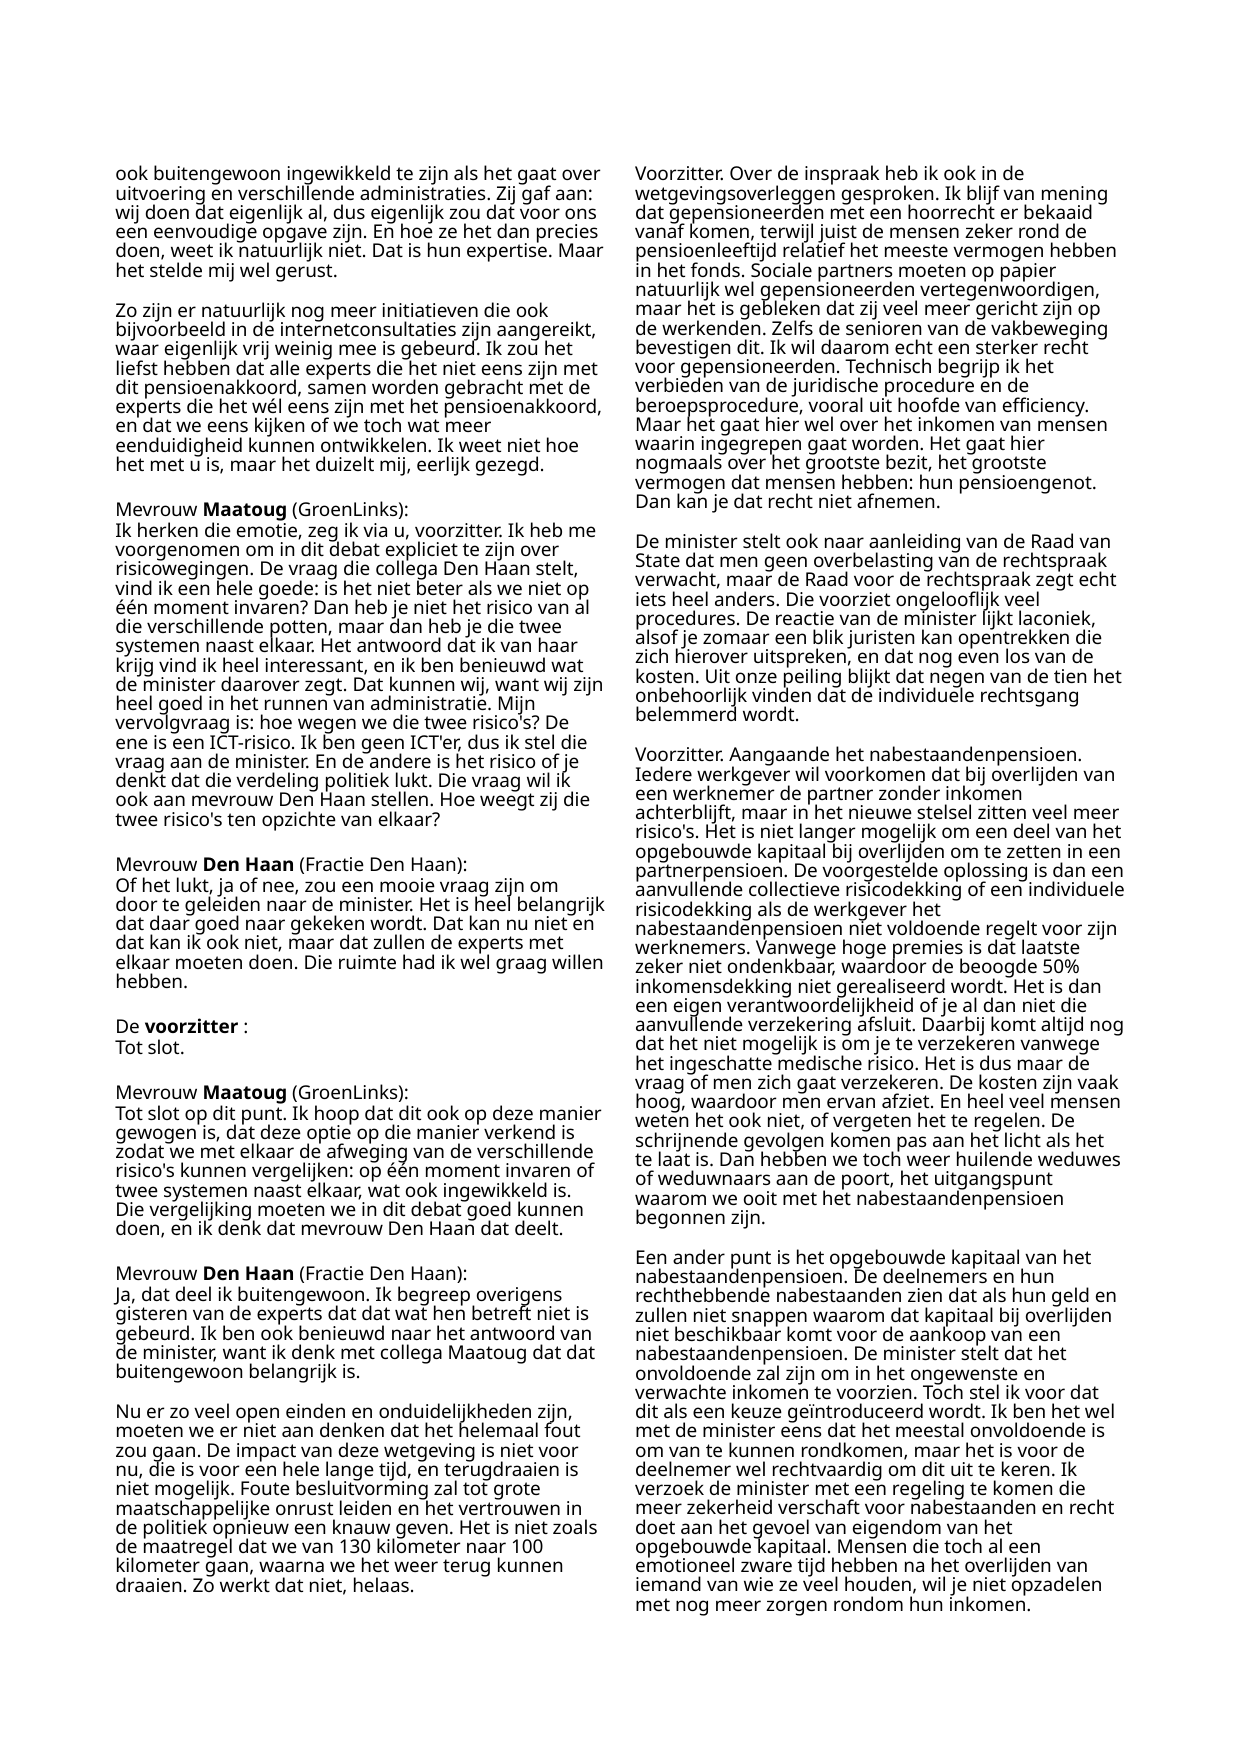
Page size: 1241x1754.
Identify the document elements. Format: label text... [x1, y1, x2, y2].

text Mevrouw Den Haan (Fractie Den Haan): [115, 851, 605, 877]
text Voorzitter. Over de inspraak heb ik ook in de wetgevingsoverleggen gesproken. Ik blijf van mening dat gepensioneerden met een hoorrecht er bekaaid vanaf komen, terwijl juist de mensen zeker rond de pensioenleeftijd relatief het meeste vermogen hebben in het fonds. Sociale partners moeten op papier natuurlijk wel gepensioneerden vertegenwoordigen, maar het is gebleken dat zij veel meer gericht zijn op de werkenden. Zelfs de senioren van de vakbeweging bevestigen dit. Ik wil daarom echt een sterker recht voor gepensioneerden. Technisch begrijp ik het verbieden van de juridische procedure en de beroepsprocedure, vooral uit hoofde van efficiency. Maar het gaat hier wel over het inkomen van mensen waarin ingegrepen gaat worden. Het gaat hier nogmaals over het grootste bezit, het grootste vermogen dat mensen hebben: hun pensioengenot. Dan kan je dat recht niet afnemen. [635, 165, 1125, 512]
text Tot slot op dit punt. Ik hoop dat dit ook op deze manier gewogen is, dat deze optie op die manier verkend is zodat we met elkaar de afweging van de verschillende risico's kunnen vergelijken: op één moment invaren of twee systemen naast elkaar, wat ook ingewikkeld is. Die vergelijking moeten we in dit debat goed kunnen doen, en ik denk dat mevrouw Den Haan dat deelt. [115, 1104, 605, 1239]
text Zo zijn er natuurlijk nog meer initiatieven die ook bijvoorbeeld in de internetconsultaties zijn aangereikt, waar eigenlijk vrij weinig mee is gebeurd. Ik zou het liefst hebben dat alle experts die het niet eens zijn met dit pensioenakkoord, samen worden gebracht met de experts die het wél eens zijn met het pensioenakkoord, en dat we eens kijken of we toch wat meer eenduidigheid kunnen ontwikkelen. Ik weet niet hoe het met u is, maar het duizelt mij, eerlijk gezegd. [115, 302, 605, 475]
text Ja, dat deel ik buitengewoon. Ik begreep overigens gisteren van de experts dat dat wat hen betreft niet is gebeurd. Ik ben ook benieuwd naar het antwoord van de minister, want ik denk met collega Maatoug dat dat buitengewoon belangrijk is. [115, 1286, 605, 1382]
text Mevrouw Den Haan (Fractie Den Haan): [115, 1260, 605, 1286]
text Nu er zo veel open einden en onduidelijkheden zijn, moeten we er niet aan denken dat het helemaal fout zou gaan. De impact van deze wetgeving is niet voor nu, die is voor een hele lange tijd, en terugdraaien is niet mogelijk. Foute besluitvorming zal tot grote maatschappelijke onrust leiden en het vertrouwen in de politiek opnieuw een knauw geven. Het is niet zoals de maatregel dat we van 130 kilometer naar 100 kilometer gaan, waarna we het weer terug kunnen draaien. Zo werkt dat niet, helaas. [115, 1403, 605, 1596]
text Ik herken die emotie, zeg ik via u, voorzitter. Ik heb me voorgenomen om in dit debat expliciet te zijn over risicowegingen. De vraag die collega Den Haan stelt, vind ik een hele goede: is het niet beter als we niet op één moment invaren? Dan heb je niet het risico van al die verschillende potten, maar dan heb je die twee systemen naast elkaar. Het antwoord dat ik van haar krijg vind ik heel interessant, en ik ben benieuwd wat de minister daarover zegt. Dat kunnen wij, want wij zijn heel goed in het runnen van administratie. Mijn vervolgvraag is: hoe wegen we die twee risico's? De ene is een ICT-risico. Ik ben geen ICT'er, dus ik stel die vraag aan de minister. En de andere is het risico of je denkt dat die verdeling politiek lukt. Die vraag wil ik ook aan mevrouw Den Haan stellen. Hoe weegt zij die twee risico's ten opzichte van elkaar? [115, 522, 605, 830]
text De minister stelt ook naar aanleiding van de Raad van State dat men geen overbelasting van de rechtspraak verwacht, maar de Raad voor de rechtspraak zegt echt iets heel anders. Die voorziet ongelooflijk veel procedures. De reactie van de minister lijkt laconiek, alsof je zomaar een blik juristen kan opentrekken die zich hierover uitspreken, en dat nog even los van de kosten. Uit onze peiling blijkt dat negen van de tien het onbehoorlijk vinden dat de individuele rechtsgang belemmerd wordt. [635, 533, 1125, 726]
text Mevrouw Maatoug (GroenLinks): [115, 496, 605, 522]
text ook buitengewoon ingewikkeld te zijn als het gaat over uitvoering en verschillende administraties. Zij gaf aan: wij doen dat eigenlijk al, dus eigenlijk zou dat voor ons een eenvoudige opgave zijn. En hoe ze het dan precies doen, weet ik natuurlijk niet. Dat is hun expertise. Maar het stelde mij wel gerust. [115, 165, 605, 281]
text De voorzitter : [115, 1013, 605, 1039]
text Een ander punt is het opgebouwde kapitaal van het nabestaandenpensioen. De deelnemers en hun rechthebbende nabestaanden zien dat als hun geld en zullen niet snappen waarom dat kapitaal bij overlijden niet beschikbaar komt voor de aankoop van een nabestaandenpensioen. De minister stelt dat het onvoldoende zal zijn om in het ongewenste en verwachte inkomen te voorzien. Toch stel ik voor dat dit als een keuze geïntroduceerd wordt. Ik ben het wel met de minister eens dat het meestal onvoldoende is om van te kunnen rondkomen, maar het is voor de deelnemer wel rechtvaardig om dit uit te keren. Ik verzoek de minister met een regeling te komen die meer zekerheid verschaft voor nabestaanden en recht doet aan het gevoel van eigendom van het opgebouwde kapitaal. Mensen die toch al een emotioneel zware tijd hebben na het overlijden van iemand van wie ze veel houden, wil je niet opzadelen met nog meer zorgen rondom hun inkomen. [635, 1249, 1125, 1615]
text Voorzitter. Aangaande het nabestaandenpensioen. Iedere werkgever wil voorkomen dat bij overlijden van een werknemer de partner zonder inkomen achterblijft, maar in het nieuwe stelsel zitten veel meer risico's. Het is niet langer mogelijk om een deel van het opgebouwde kapitaal bij overlijden om te zetten in een partnerpensioen. De voorgestelde oplossing is dan een aanvullende collectieve risicodekking of een individuele risicodekking als de werkgever het nabestaandenpensioen niet voldoende regelt voor zijn werknemers. Vanwege hoge premies is dat laatste zeker niet ondenkbaar, waardoor de beoogde 50% inkomensdekking niet gerealiseerd wordt. Het is dan een eigen verantwoordelijkheid of je al dan niet die aanvullende verzekering afsluit. Daarbij komt altijd nog dat het niet mogelijk is om je te verzekeren vanwege het ingeschatte medische risico. Het is dus maar de vraag of men zich gaat verzekeren. De kosten zijn vaak hoog, waardoor men ervan afziet. En heel veel mensen weten het ook niet, of vergeten het te regelen. De schrijnende gevolgen komen pas aan het licht als het te laat is. Dan hebben we toch weer huilende weduwes of weduwnaars aan de poort, het uitgangspunt waarom we ooit met het nabestaandenpensioen begonnen zijn. [635, 746, 1125, 1228]
text Of het lukt, ja of nee, zou een mooie vraag zijn om door te geleiden naar de minister. Het is heel belangrijk dat daar goed naar gekeken wordt. Dat kan nu niet en dat kan ik ook niet, maar dat zullen de experts met elkaar moeten doen. Die ruimte had ik wel graag willen hebben. [115, 877, 605, 992]
text Mevrouw Maatoug (GroenLinks): [115, 1079, 605, 1104]
text Tot slot. [115, 1039, 605, 1058]
